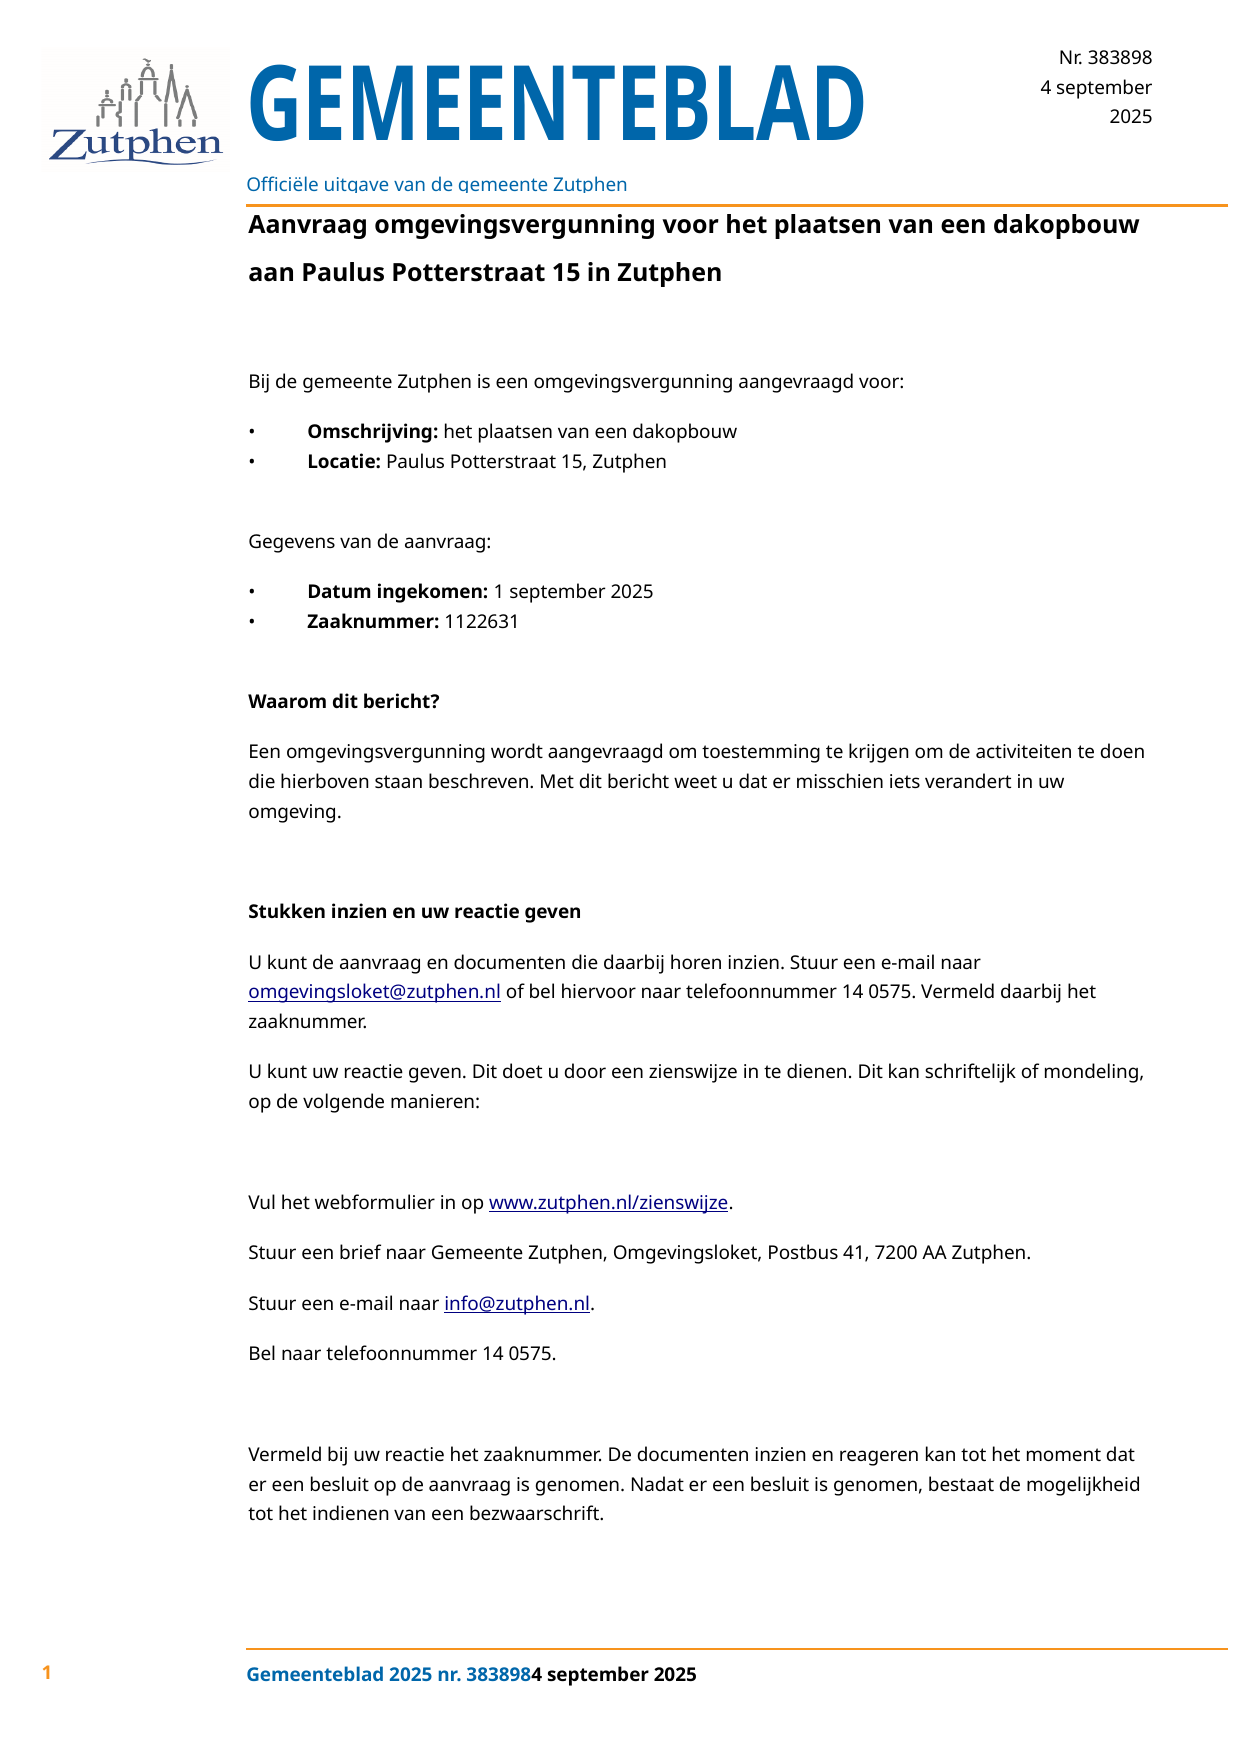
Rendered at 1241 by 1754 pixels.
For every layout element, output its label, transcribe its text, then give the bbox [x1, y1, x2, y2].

text Gegevens van de aanvraag: [248, 528, 1152, 554]
list Datum ingekomen: 1 september 2025 [248, 579, 1152, 604]
text Stuur een brief naar Gemeente Zutphen, Omgevingsloket, Postbus 41, 7200 AA Zutphen. [248, 1239, 1152, 1265]
text Waarom dit bericht? [248, 688, 1152, 714]
text Stuur een e-mail naar info@zutphen.nl. [248, 1290, 1152, 1316]
text Bij de gemeente Zutphen is een omgevingsvergunning aangevraagd voor: [248, 368, 1152, 394]
text Stukken inzien en uw reactie geven [248, 899, 1152, 924]
picture [41, 47, 231, 172]
text Een omgevingsvergunning wordt aangevraagd om toestemming te krijgen om de activiteiten te doen die hierboven staan beschreven. Met dit bericht weet u dat er misschien iets verandert in uw omgeving. [248, 739, 1152, 824]
text U kunt de aanvraag en documenten die daarbij horen inzien. Stuur een e-mail naar omgevingsloket@zutphen.nl of bel hiervoor naar telefoonnummer 14 0575. Vermeld daarbij het zaaknummer. [248, 949, 1152, 1034]
list Locatie: Paulus Potterstraat 15, Zutphen [248, 448, 1152, 474]
text Bel naar telefoonnummer 14 0575. [248, 1340, 1152, 1366]
text U kunt uw reactie geven. Dit doet u door een zienswijze in te dienen. Dit kan schriftelijk of mondeling, op de volgende manieren: [248, 1059, 1152, 1114]
list Zaaknummer: 1122631 [248, 608, 1152, 634]
text Vermeld bij uw reactie het zaaknummer. De documenten inzien en reageren kan tot het moment dat er een besluit op de aanvraag is genomen. Nadat er een besluit is genomen, bestaat de mogelijkheid tot het indienen van een bezwaarschrift. [248, 1441, 1152, 1526]
text Vul het webformulier in op www.zutphen.nl/zienswijze. [248, 1189, 1152, 1215]
text Aanvraag omgevingsvergunning voor het plaatsen van een dakopbouw aan Paulus Potterstraat 15 in Zutphen [248, 207, 1152, 288]
list Omschrijving: het plaatsen van een dakopbouw [248, 419, 1152, 444]
